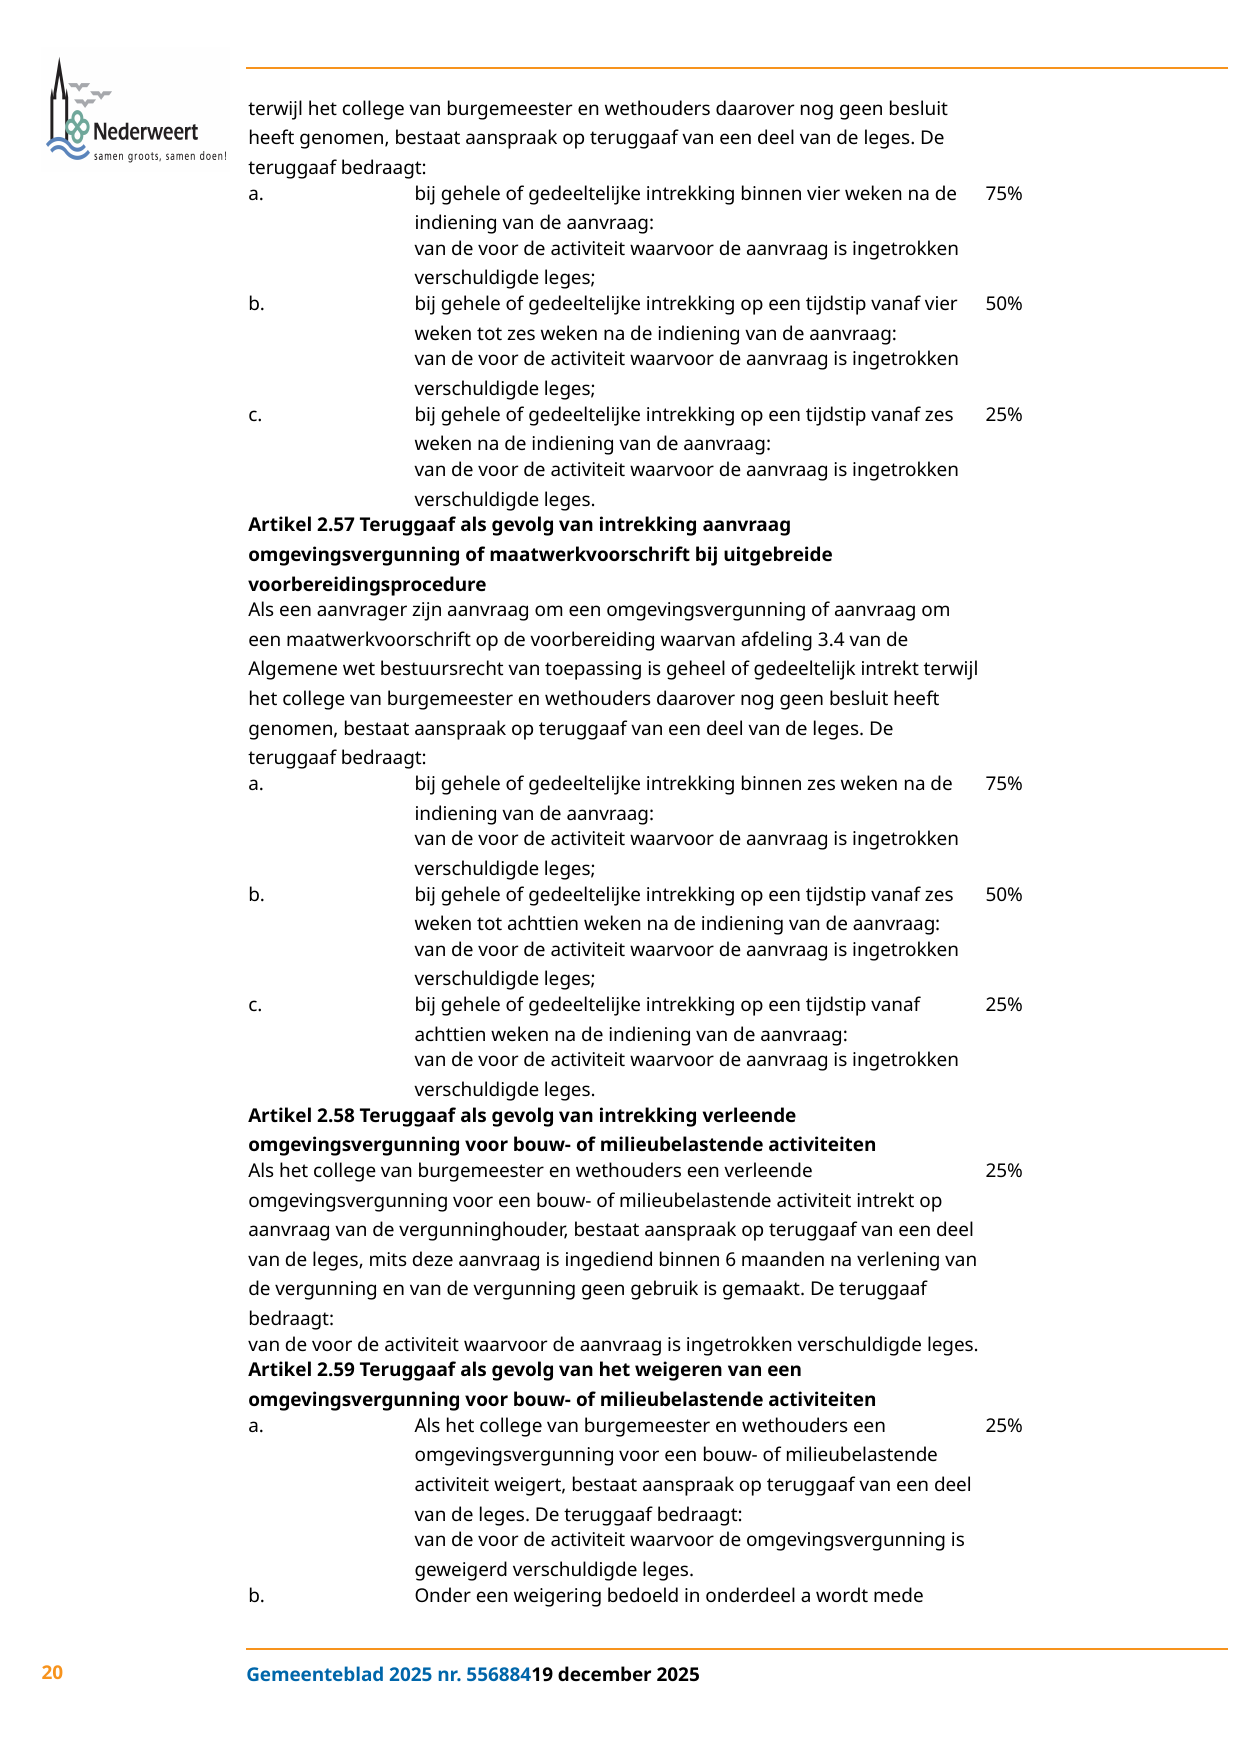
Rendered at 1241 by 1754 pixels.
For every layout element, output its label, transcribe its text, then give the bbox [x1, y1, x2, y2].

table_cell van de voor de activiteit waarvoor de aanvraag is ingetrokken verschuldigde leges; [414, 346, 985, 401]
table_cell [985, 936, 1152, 991]
table_cell bij gehele of gedeeltelijke intrekking op een tijdstip vanaf vier weken tot zes weken na de indiening van de aanvraag: [414, 290, 985, 346]
table_cell van de voor de activiteit waarvoor de aanvraag is ingetrokken verschuldigde leges; [414, 825, 985, 881]
table_cell van de voor de activiteit waarvoor de omgevingsvergunning is geweigerd verschuldigde leges. [414, 1526, 985, 1582]
table_cell bij gehele of gedeeltelijke intrekking binnen zes weken na de indiening van de aanvraag: [414, 770, 985, 825]
table_cell 25% [985, 1412, 1152, 1526]
table_cell a. [248, 180, 414, 235]
table_cell [248, 936, 414, 991]
table_cell bij gehele of gedeeltelijke intrekking op een tijdstip vanaf zes weken tot achttien weken na de indiening van de aanvraag: [414, 881, 985, 936]
table_cell a. [248, 1412, 414, 1526]
table_cell Als het college van burgemeester en wethouders een omgevingsvergunning voor een bouw- of milieubelastende activiteit weigert, bestaat aanspraak op teruggaaf van een deel van de leges. De teruggaaf bedraagt: [414, 1412, 985, 1526]
table_cell b. [248, 290, 414, 346]
table_cell [985, 1102, 1152, 1157]
table_cell 75% [985, 180, 1152, 235]
table_cell [985, 1331, 1152, 1357]
table_cell Artikel 2.59 Teruggaaf als gevolg van het weigeren van een omgevingsvergunning voor bouw- of milieubelastende activiteiten [248, 1357, 985, 1412]
table_cell 25% [985, 401, 1152, 456]
table_cell van de voor de activiteit waarvoor de aanvraag is ingetrokken verschuldigde leges. [414, 456, 985, 512]
table_cell van de voor de activiteit waarvoor de aanvraag is ingetrokken verschuldigde leges; [414, 936, 985, 991]
table_cell [985, 1582, 1152, 1607]
table_cell [248, 1526, 414, 1582]
table_cell [248, 1047, 414, 1102]
table_cell b. [248, 1582, 414, 1607]
table_cell [985, 596, 1152, 770]
table_cell van de voor de activiteit waarvoor de aanvraag is ingetrokken verschuldigde leges. [248, 1331, 985, 1357]
table_cell [985, 346, 1152, 401]
table_cell 25% [985, 991, 1152, 1047]
table_cell [248, 235, 414, 290]
table_cell Artikel 2.58 Teruggaaf als gevolg van intrekking verleende omgevingsvergunning voor bouw- of milieubelastende activiteiten [248, 1102, 985, 1157]
table_cell 50% [985, 290, 1152, 346]
table_cell van de voor de activiteit waarvoor de aanvraag is ingetrokken verschuldigde leges; [414, 235, 985, 290]
picture [41, 47, 231, 172]
table_cell Als een aanvrager zijn aanvraag om een omgevingsvergunning of aanvraag om een maatwerkvoorschrift op de voorbereiding waarvan afdeling 3.4 van de Algemene wet bestuursrecht van toepassing is geheel of gedeeltelijk intrekt terwijl het college van burgemeester en wethouders daarover nog geen besluit heeft genomen, bestaat aanspraak op teruggaaf van een deel van de leges. De teruggaaf bedraagt: [248, 596, 985, 770]
table_cell [248, 456, 414, 512]
table_cell [985, 1357, 1152, 1412]
table_cell bij gehele of gedeeltelijke intrekking op een tijdstip vanaf achttien weken na de indiening van de aanvraag: [414, 991, 985, 1047]
table_cell 75% [985, 770, 1152, 825]
table_cell Als het college van burgemeester en wethouders een verleende omgevingsvergunning voor een bouw- of milieubelastende activiteit intrekt op aanvraag van de vergunninghouder, bestaat aanspraak op teruggaaf van een deel van de leges, mits deze aanvraag is ingediend binnen 6 maanden na verlening van de vergunning en van de vergunning geen gebruik is gemaakt. De teruggaaf bedraagt: [248, 1157, 985, 1331]
table_cell bij gehele of gedeeltelijke intrekking op een tijdstip vanaf zes weken na de indiening van de aanvraag: [414, 401, 985, 456]
table_cell [985, 95, 1152, 180]
table_cell van de voor de activiteit waarvoor de aanvraag is ingetrokken verschuldigde leges. [414, 1047, 985, 1102]
table_cell b. [248, 881, 414, 936]
table_cell Artikel 2.57 Teruggaaf als gevolg van intrekking aanvraag omgevingsvergunning of maatwerkvoorschrift bij uitgebreide voorbereidingsprocedure [248, 512, 985, 596]
table_cell 25% [985, 1157, 1152, 1331]
table_cell c. [248, 401, 414, 456]
table_cell [985, 1526, 1152, 1582]
table_cell [985, 456, 1152, 512]
table_cell [985, 1047, 1152, 1102]
table_cell a. [248, 770, 414, 825]
table_cell [985, 512, 1152, 596]
table_cell [985, 235, 1152, 290]
table_cell 50% [985, 881, 1152, 936]
table_cell bij gehele of gedeeltelijke intrekking binnen vier weken na de indiening van de aanvraag: [414, 180, 985, 235]
table_cell [248, 825, 414, 881]
table_cell [248, 346, 414, 401]
table_cell c. [248, 991, 414, 1047]
table_cell [985, 825, 1152, 881]
table_cell Onder een weigering bedoeld in onderdeel a wordt mede [414, 1582, 985, 1607]
table_cell terwijl het college van burgemeester en wethouders daarover nog geen besluit heeft genomen, bestaat aanspraak op teruggaaf van een deel van de leges. De teruggaaf bedraagt: [248, 95, 985, 180]
